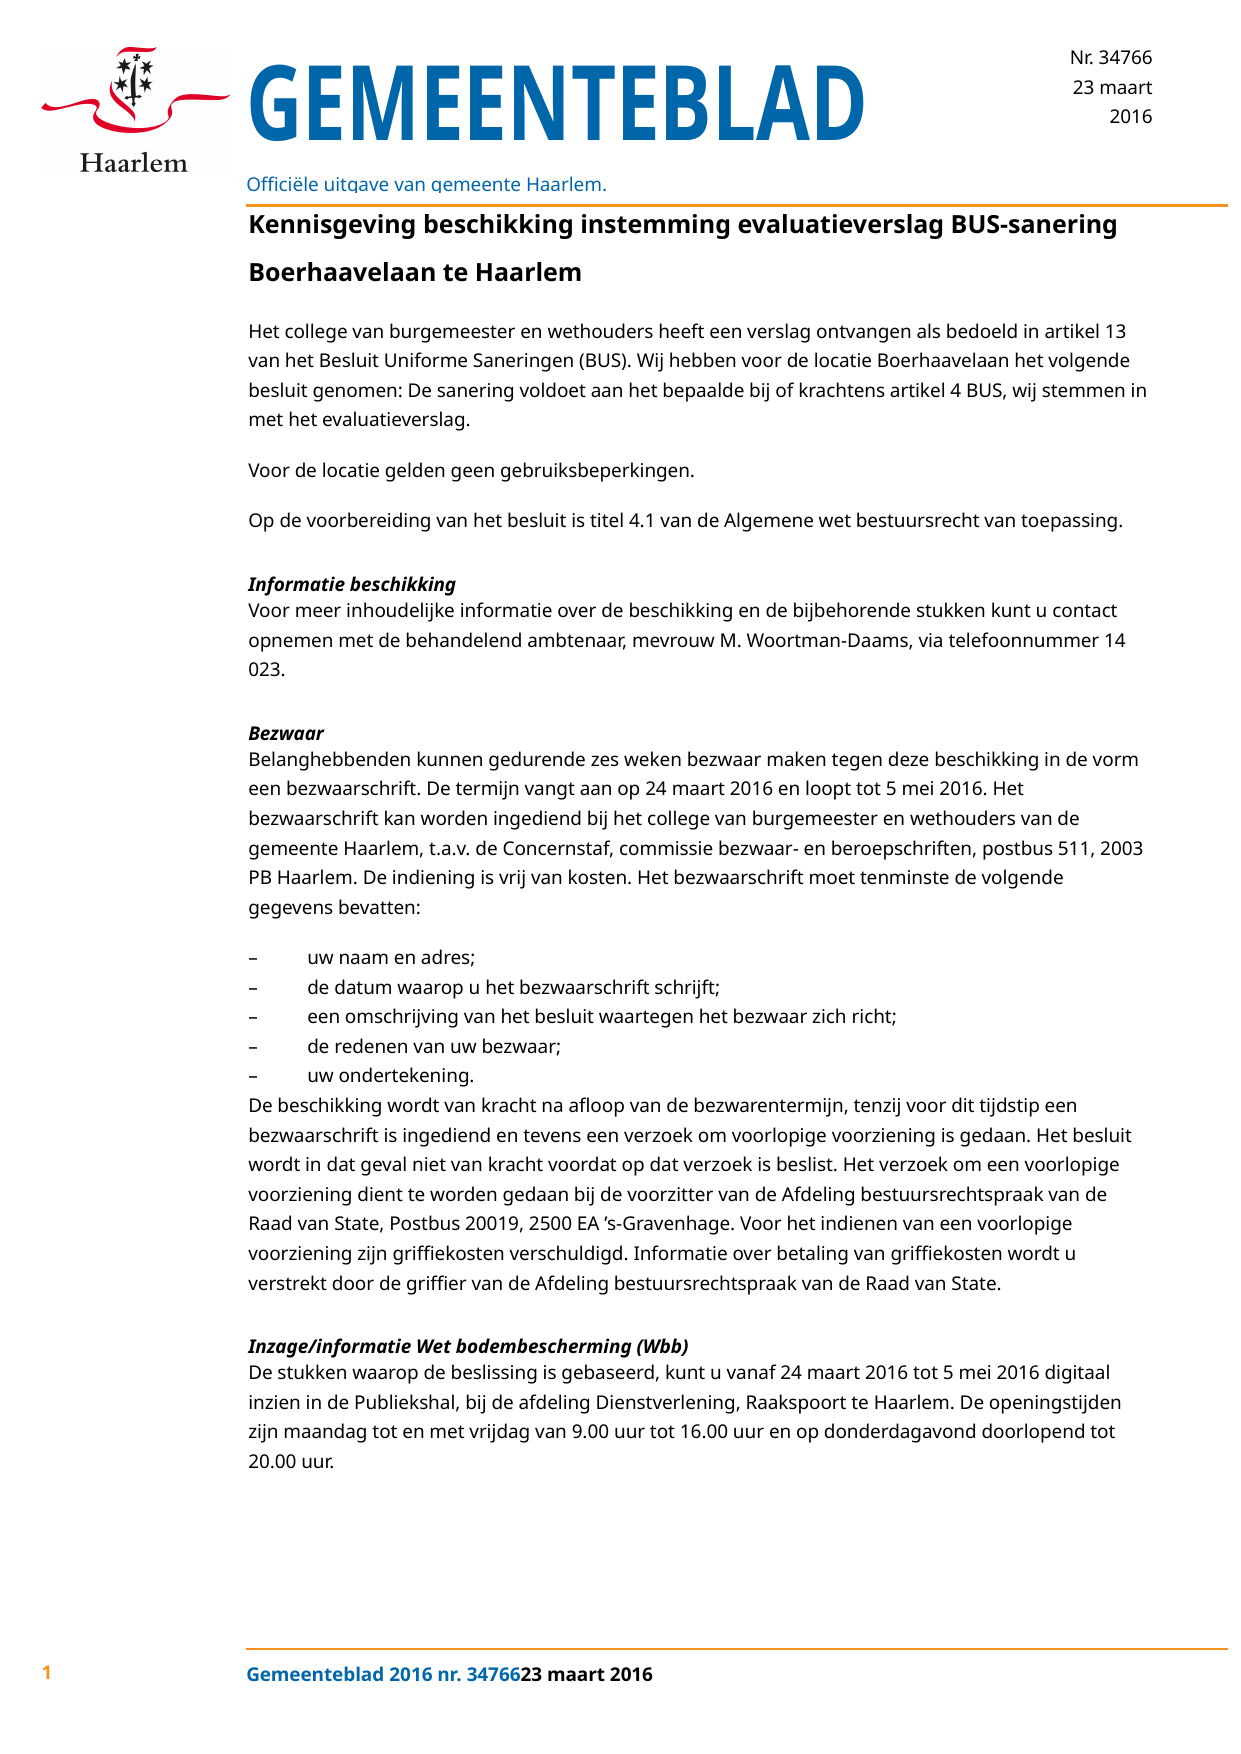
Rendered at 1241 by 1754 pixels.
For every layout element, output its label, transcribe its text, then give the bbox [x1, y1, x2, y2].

list de datum waarop u het bezwaarschrift schrijft; [248, 974, 1152, 1000]
text Belanghebbenden kunnen gedurende zes weken bezwaar maken tegen deze beschikking in de vorm een bezwaarschrift. De termijn vangt aan op 24 maart 2016 en loopt tot 5 mei 2016. Het bezwaarschrift kan worden ingediend bij het college van burgemeester en wethouders van de gemeente Haarlem, t.a.v. de Concernstaf, commissie bezwaar- en beroepschriften, postbus 511, 2003 PB Haarlem. De indiening is vrij van kosten. Het bezwaarschrift moet tenminste de volgende gegevens bevatten: [248, 746, 1152, 920]
picture [41, 47, 231, 172]
text Kennisgeving beschikking instemming evaluatieverslag BUS-sanering Boerhaavelaan te Haarlem [248, 207, 1152, 288]
list uw naam en adres; [248, 944, 1152, 970]
text Het college van burgemeester en wethouders heeft een verslag ontvangen als bedoeld in artikel 13 van het Besluit Uniforme Saneringen (BUS). Wij hebben voor de locatie Boerhaavelaan het volgende besluit genomen: De sanering voldoet aan het bepaalde bij of krachtens artikel 4 BUS, wij stemmen in met het evaluatieverslag. [248, 318, 1152, 432]
text De beschikking wordt van kracht na afloop van de bezwarentermijn, tenzij voor dit tijdstip een bezwaarschrift is ingediend en tevens een verzoek om voorlopige voorziening is gedaan. Het besluit wordt in dat geval niet van kracht voordat op dat verzoek is beslist. Het verzoek om een voorlopige voorziening dient te worden gedaan bij de voorzitter van de Afdeling bestuursrechtspraak van de Raad van State, Postbus 20019, 2500 EA ’s-Gravenhage. Voor het indienen van een voorlopige voorziening zijn griffiekosten verschuldigd. Informatie over betaling van griffiekosten wordt u verstrekt door de griffier van de Afdeling bestuursrechtspraak van de Raad van State. [248, 1092, 1152, 1296]
text Op de voorbereiding van het besluit is titel 4.1 van de Algemene wet bestuursrecht van toepassing. [248, 507, 1152, 533]
text Inzage/informatie Wet bodembescherming (Wbb) [248, 1334, 1152, 1359]
list de redenen van uw bezwaar; [248, 1033, 1152, 1059]
text Informatie beschikking [248, 571, 1152, 597]
list een omschrijving van het besluit waartegen het bezwaar zich richt; [248, 1003, 1152, 1029]
text Voor de locatie gelden geen gebruiksbeperkingen. [248, 457, 1152, 483]
list uw ondertekening. [248, 1063, 1152, 1088]
text Voor meer inhoudelijke informatie over de beschikking en de bijbehorende stukken kunt u contact opnemen met de behandelend ambtenaar, mevrouw M. Woortman-Daams, via telefoonnummer 14 023. [248, 597, 1152, 682]
text De stukken waarop de beslissing is gebaseerd, kunt u vanaf 24 maart 2016 tot 5 mei 2016 digitaal inzien in de Publiekshal, bij de afdeling Dienstverlening, Raakspoort te Haarlem. De openingstijden zijn maandag tot en met vrijdag van 9.00 uur tot 16.00 uur en op donderdagavond doorlopend tot 20.00 uur. [248, 1359, 1152, 1474]
text Bezwaar [248, 720, 1152, 746]
